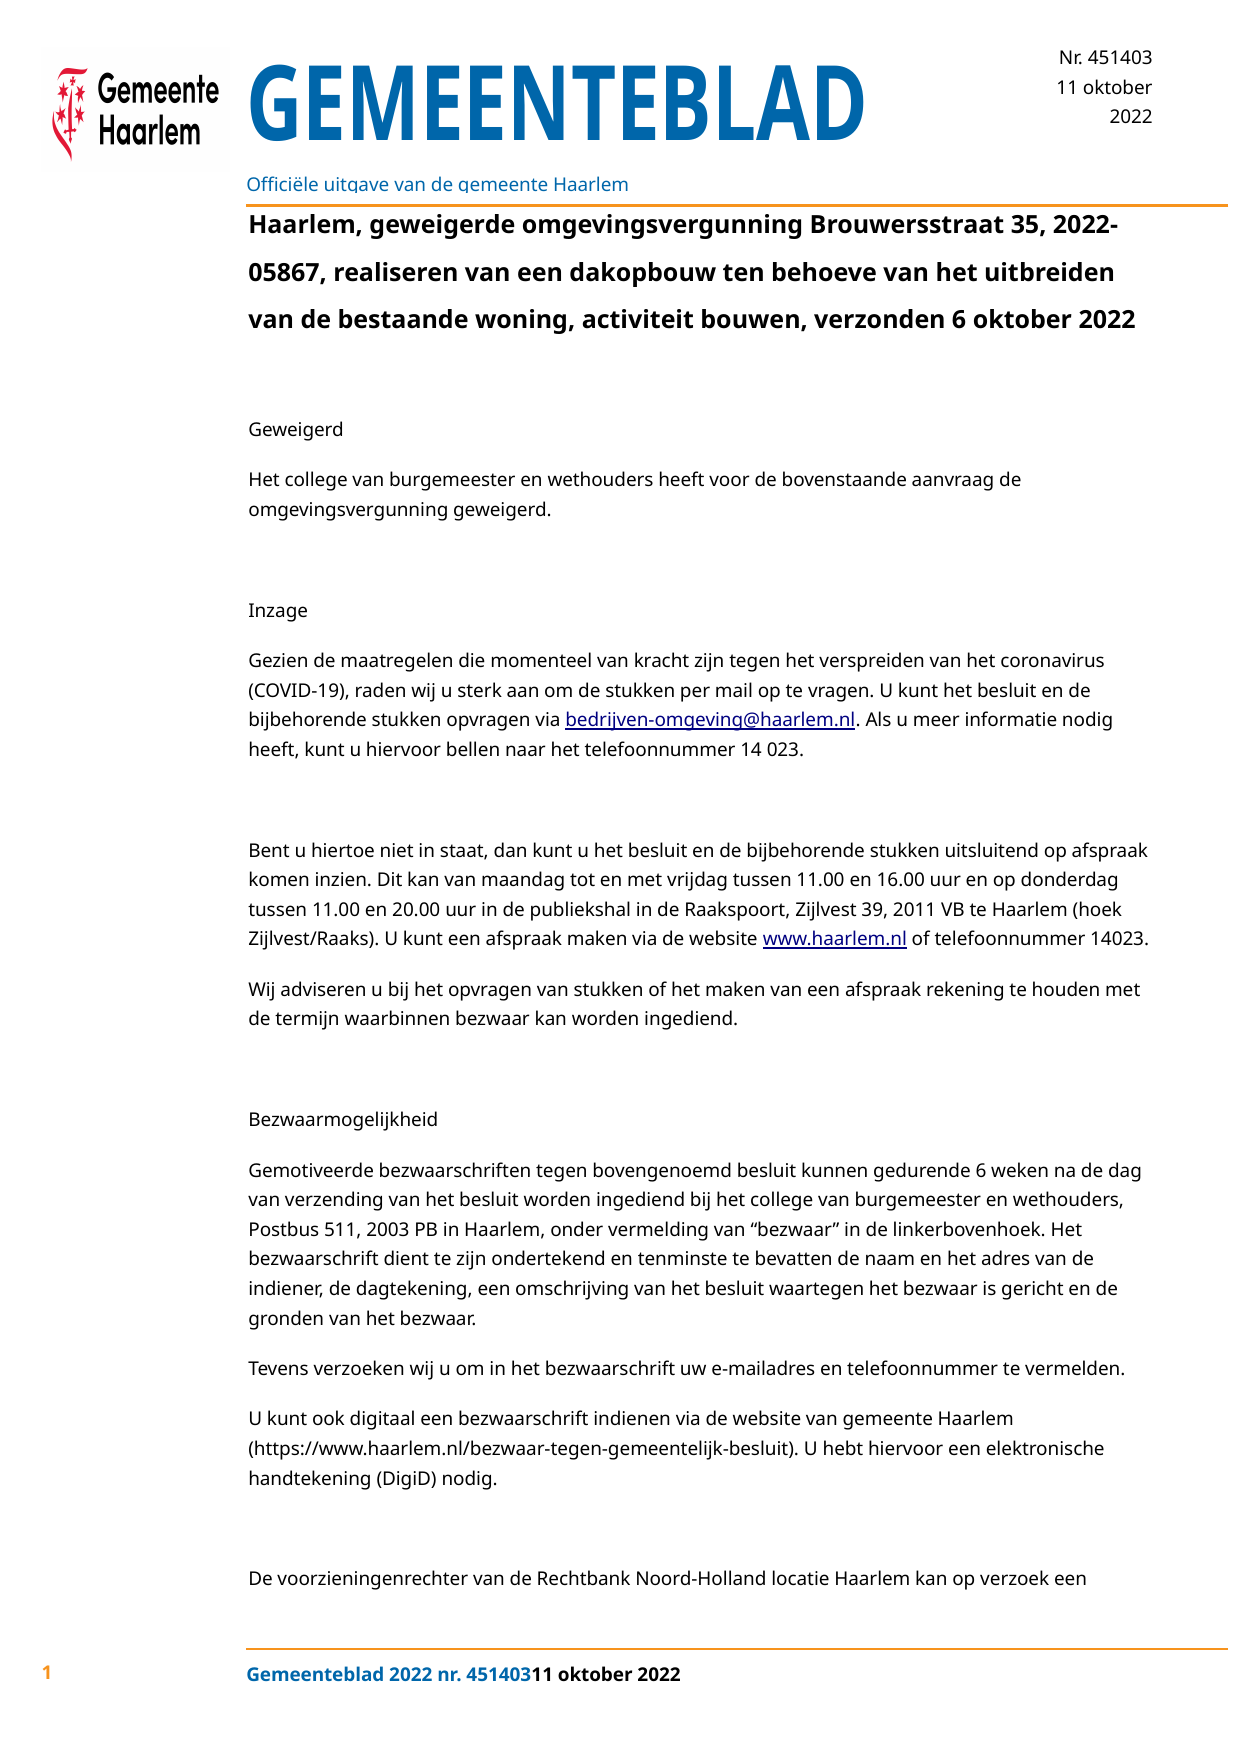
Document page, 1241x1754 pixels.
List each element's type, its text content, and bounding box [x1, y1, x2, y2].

text Bezwaarmogelijkheid [248, 1106, 1152, 1132]
text Geweigerd [248, 416, 1152, 442]
picture [41, 47, 231, 172]
text U kunt ook digitaal een bezwaarschrift indienen via de website van gemeente Haarlem (https://www.haarlem.nl/bezwaar-tegen-gemeentelijk-besluit). U hebt hiervoor een elektronische handtekening (DigiD) nodig. [248, 1406, 1152, 1490]
text Gemotiveerde bezwaarschriften tegen bovengenoemd besluit kunnen gedurende 6 weken na de dag van verzending van het besluit worden ingediend bij het college van burgemeester en wethouders, Postbus 511, 2003 PB in Haarlem, onder vermelding van “bezwaar” in de linkerbovenhoek. Het bezwaarschrift dient te zijn ondertekend en tenminste te bevatten de naam en het adres van de indiener, de dagtekening, een omschrijving van het besluit waartegen het bezwaar is gericht en de gronden van het bezwaar. [248, 1157, 1152, 1330]
text De voorzieningenrechter van de Rechtbank Noord-Holland locatie Haarlem kan op verzoek een [248, 1566, 1152, 1591]
text Gezien de maatregelen die momenteel van kracht zijn tegen het verspreiden van het coronavirus (COVID-19), raden wij u sterk aan om de stukken per mail op te vragen. U kunt het besluit en de bijbehorende stukken opvragen via bedrijven-omgeving@haarlem.nl. Als u meer informatie nodig heeft, kunt u hiervoor bellen naar het telefoonnummer 14 023. [248, 647, 1152, 762]
text Bent u hiertoe niet in staat, dan kunt u het besluit en de bijbehorende stukken uitsluitend op afspraak komen inzien. Dit kan van maandag tot en met vrijdag tussen 11.00 en 16.00 uur en op donderdag tussen 11.00 en 20.00 uur in de publiekshal in de Raakspoort, Zijlvest 39, 2011 VB te Haarlem (hoek Zijlvest/Raaks). U kunt een afspraak maken via de website www.haarlem.nl of telefoonnummer 14023. [248, 837, 1152, 951]
text Haarlem, geweigerde omgevingsvergunning Brouwersstraat 35, 2022-05867, realiseren van een dakopbouw ten behoeve van het uitbreiden van de bestaande woning, activiteit bouwen, verzonden 6 oktober 2022 [248, 207, 1152, 336]
text Inzage [248, 597, 1152, 622]
text Het college van burgemeester en wethouders heeft voor de bovenstaande aanvraag de omgevingsvergunning geweigerd. [248, 466, 1152, 522]
text Tevens verzoeken wij u om in het bezwaarschrift uw e-mailadres en telefoonnummer te vermelden. [248, 1355, 1152, 1381]
text Wij adviseren u bij het opvragen van stukken of het maken van een afspraak rekening te houden met de termijn waarbinnen bezwaar kan worden ingediend. [248, 976, 1152, 1031]
